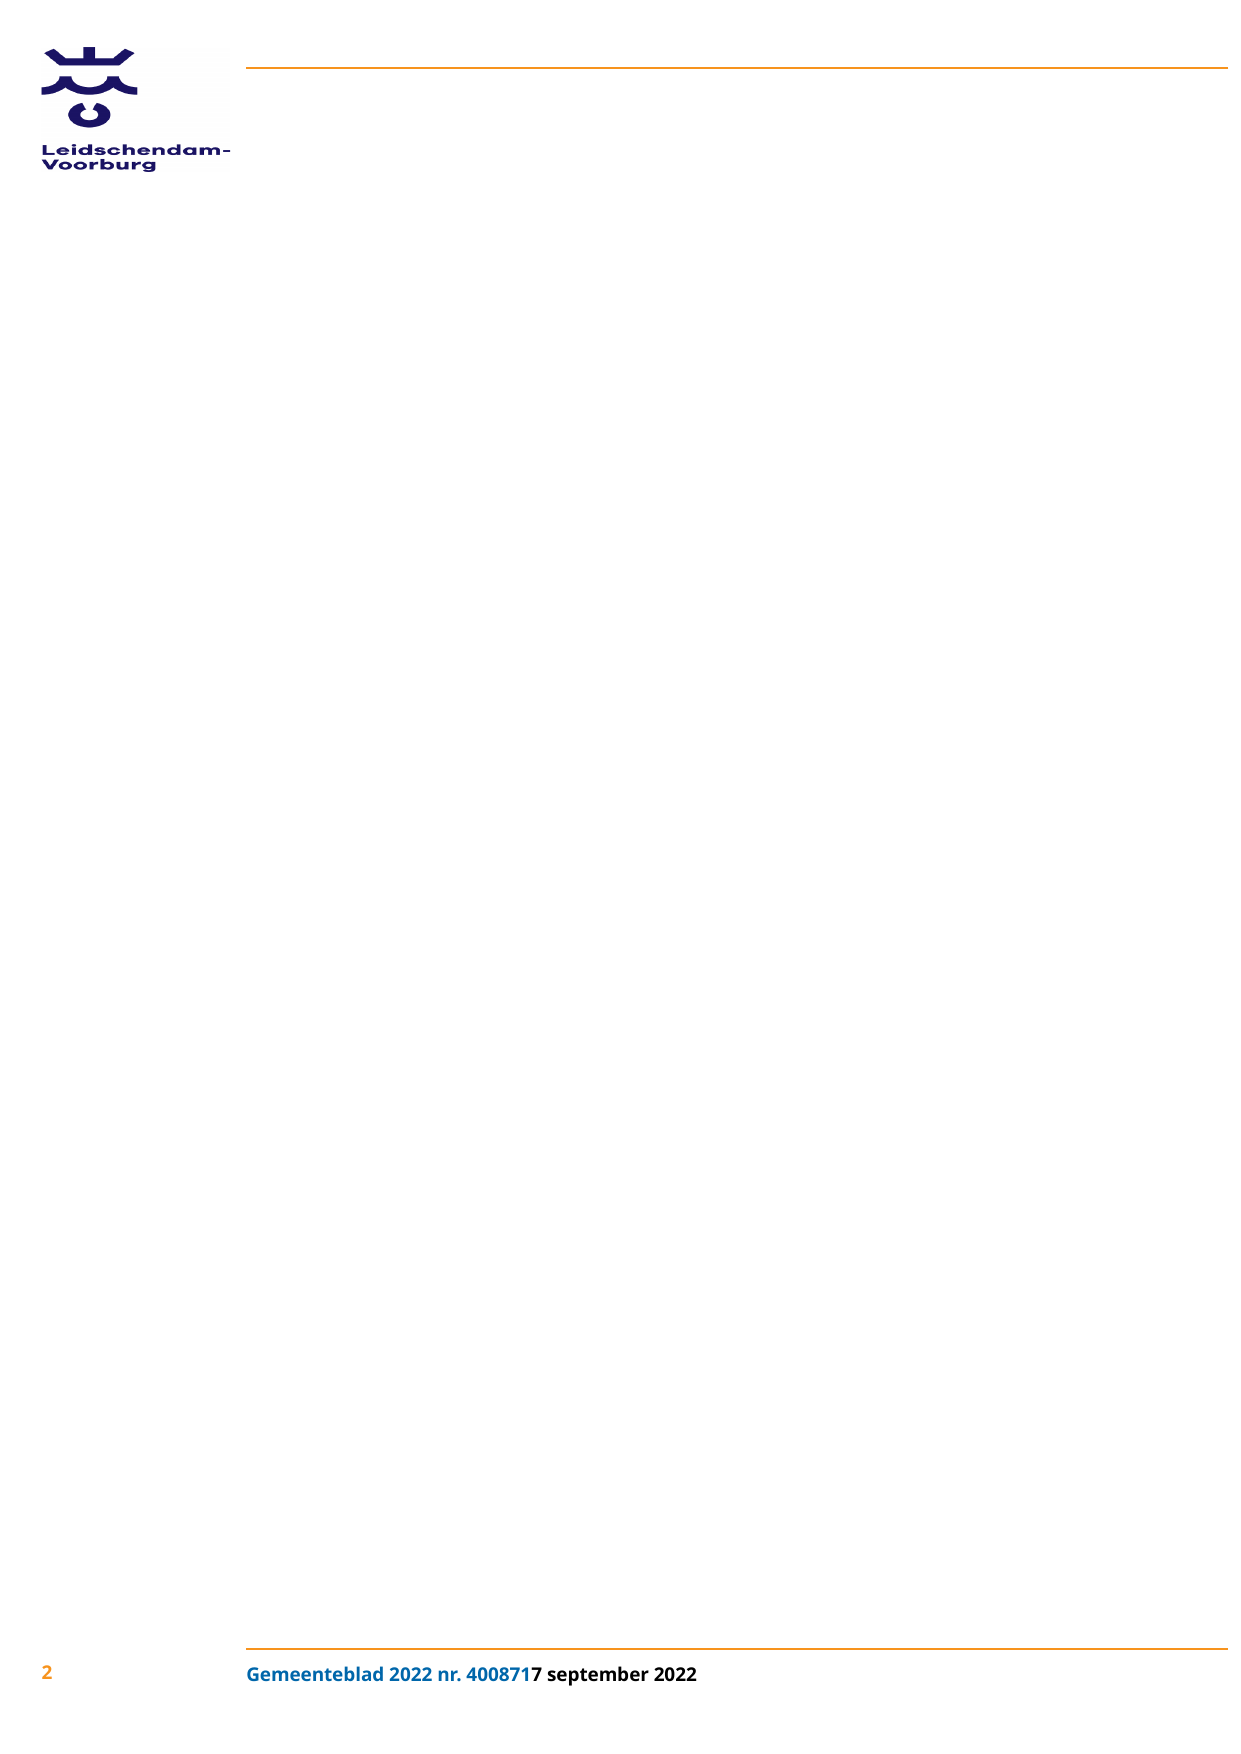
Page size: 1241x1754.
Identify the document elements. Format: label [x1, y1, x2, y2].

picture [41, 47, 231, 172]
